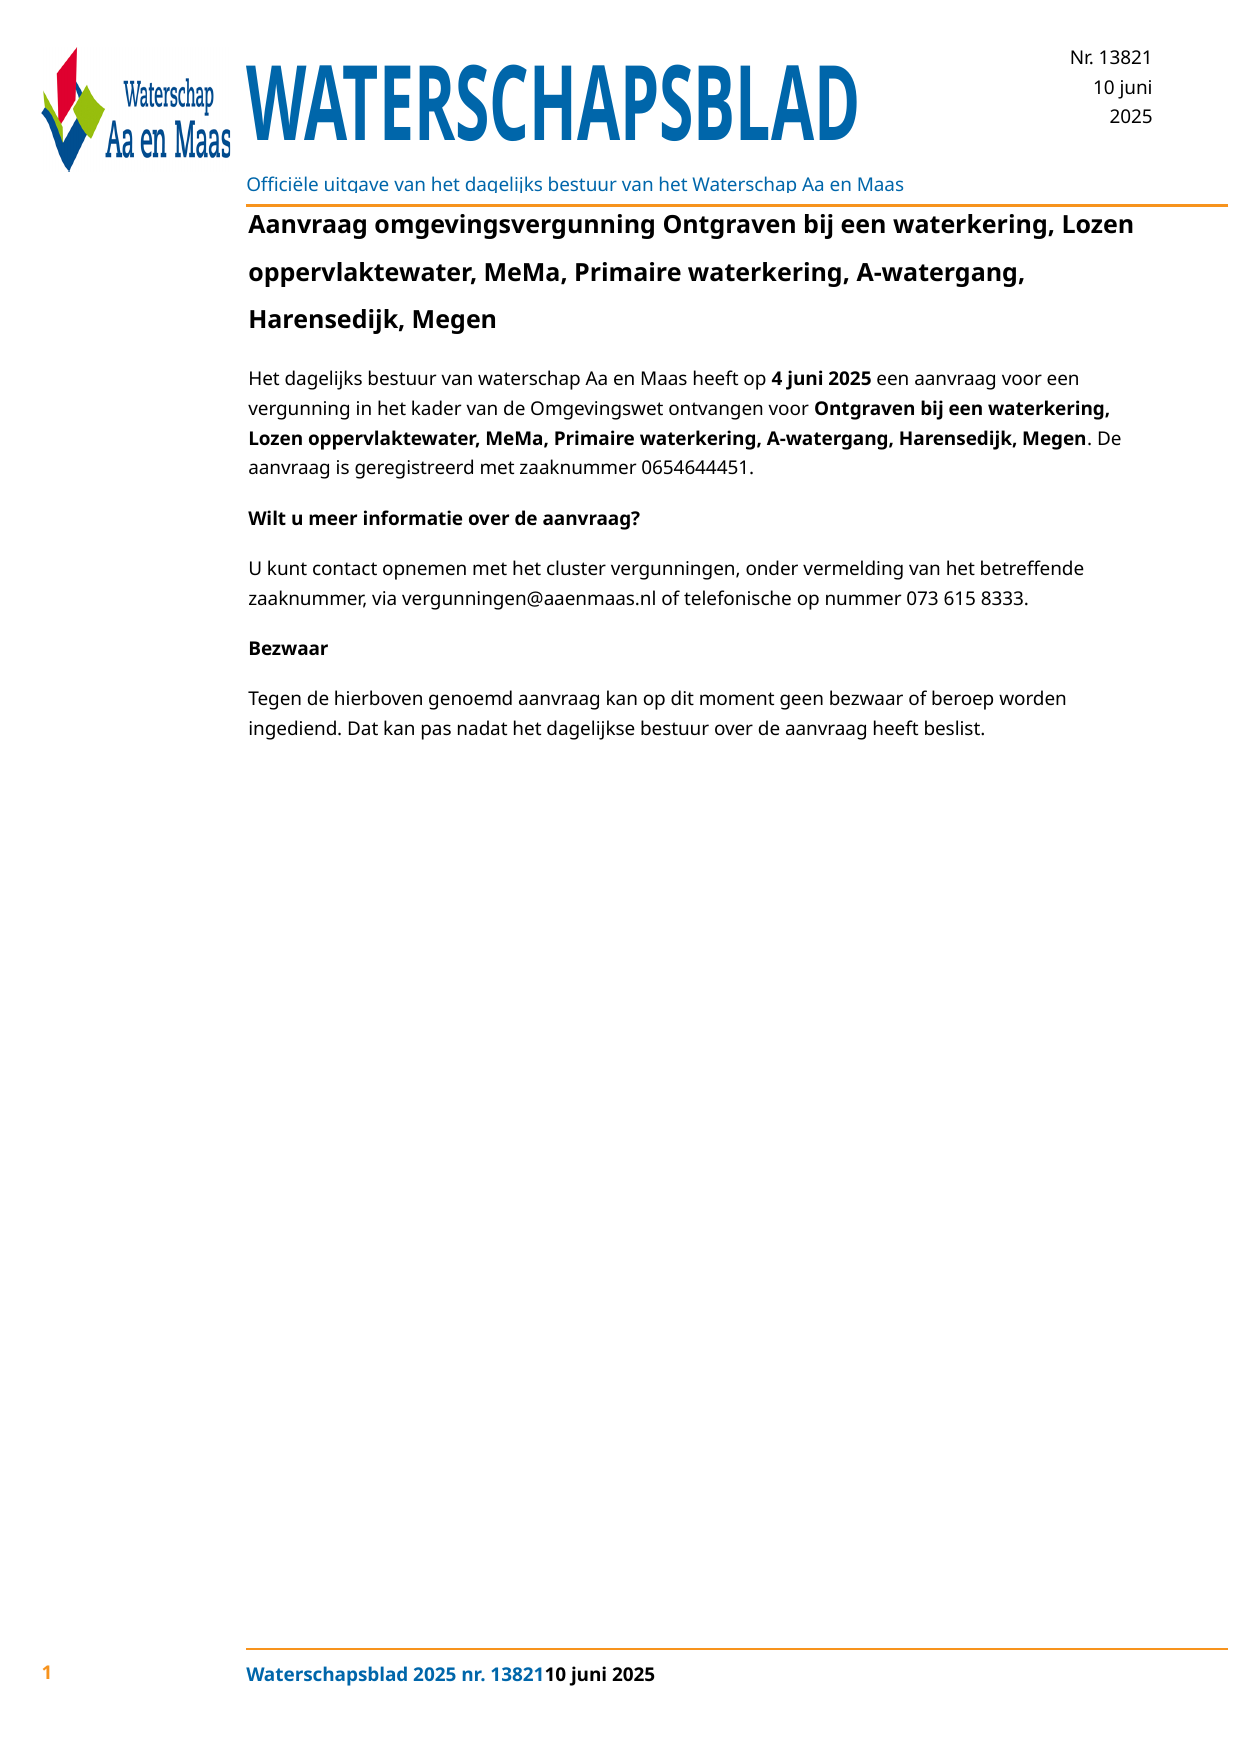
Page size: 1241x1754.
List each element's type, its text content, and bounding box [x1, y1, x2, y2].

picture [41, 47, 231, 172]
text Het dagelijks bestuur van waterschap Aa en Maas heeft op 4 juni 2025 een aanvraag voor een vergunning in het kader van de Omgevingswet ontvangen voor Ontgraven bij een waterkering, Lozen oppervlaktewater, MeMa, Primaire waterkering, A-watergang, Harensedijk, Megen. De aanvraag is geregistreerd met zaaknummer 0654644451. [248, 366, 1152, 480]
text Tegen de hierboven genoemd aanvraag kan op dit moment geen bezwaar of beroep worden ingediend. Dat kan pas nadat het dagelijkse bestuur over de aanvraag heeft beslist. [248, 686, 1152, 741]
text Bezwaar [248, 635, 1152, 661]
text U kunt contact opnemen met het cluster vergunningen, onder vermelding van het betreffende zaaknummer, via vergunningen@aaenmaas.nl of telefonische op nummer 073 615 8333. [248, 555, 1152, 610]
text Wilt u meer informatie over de aanvraag? [248, 505, 1152, 530]
text Aanvraag omgevingsvergunning Ontgraven bij een waterkering, Lozen oppervlaktewater, MeMa, Primaire waterkering, A-watergang, Harensedijk, Megen [248, 207, 1152, 336]
